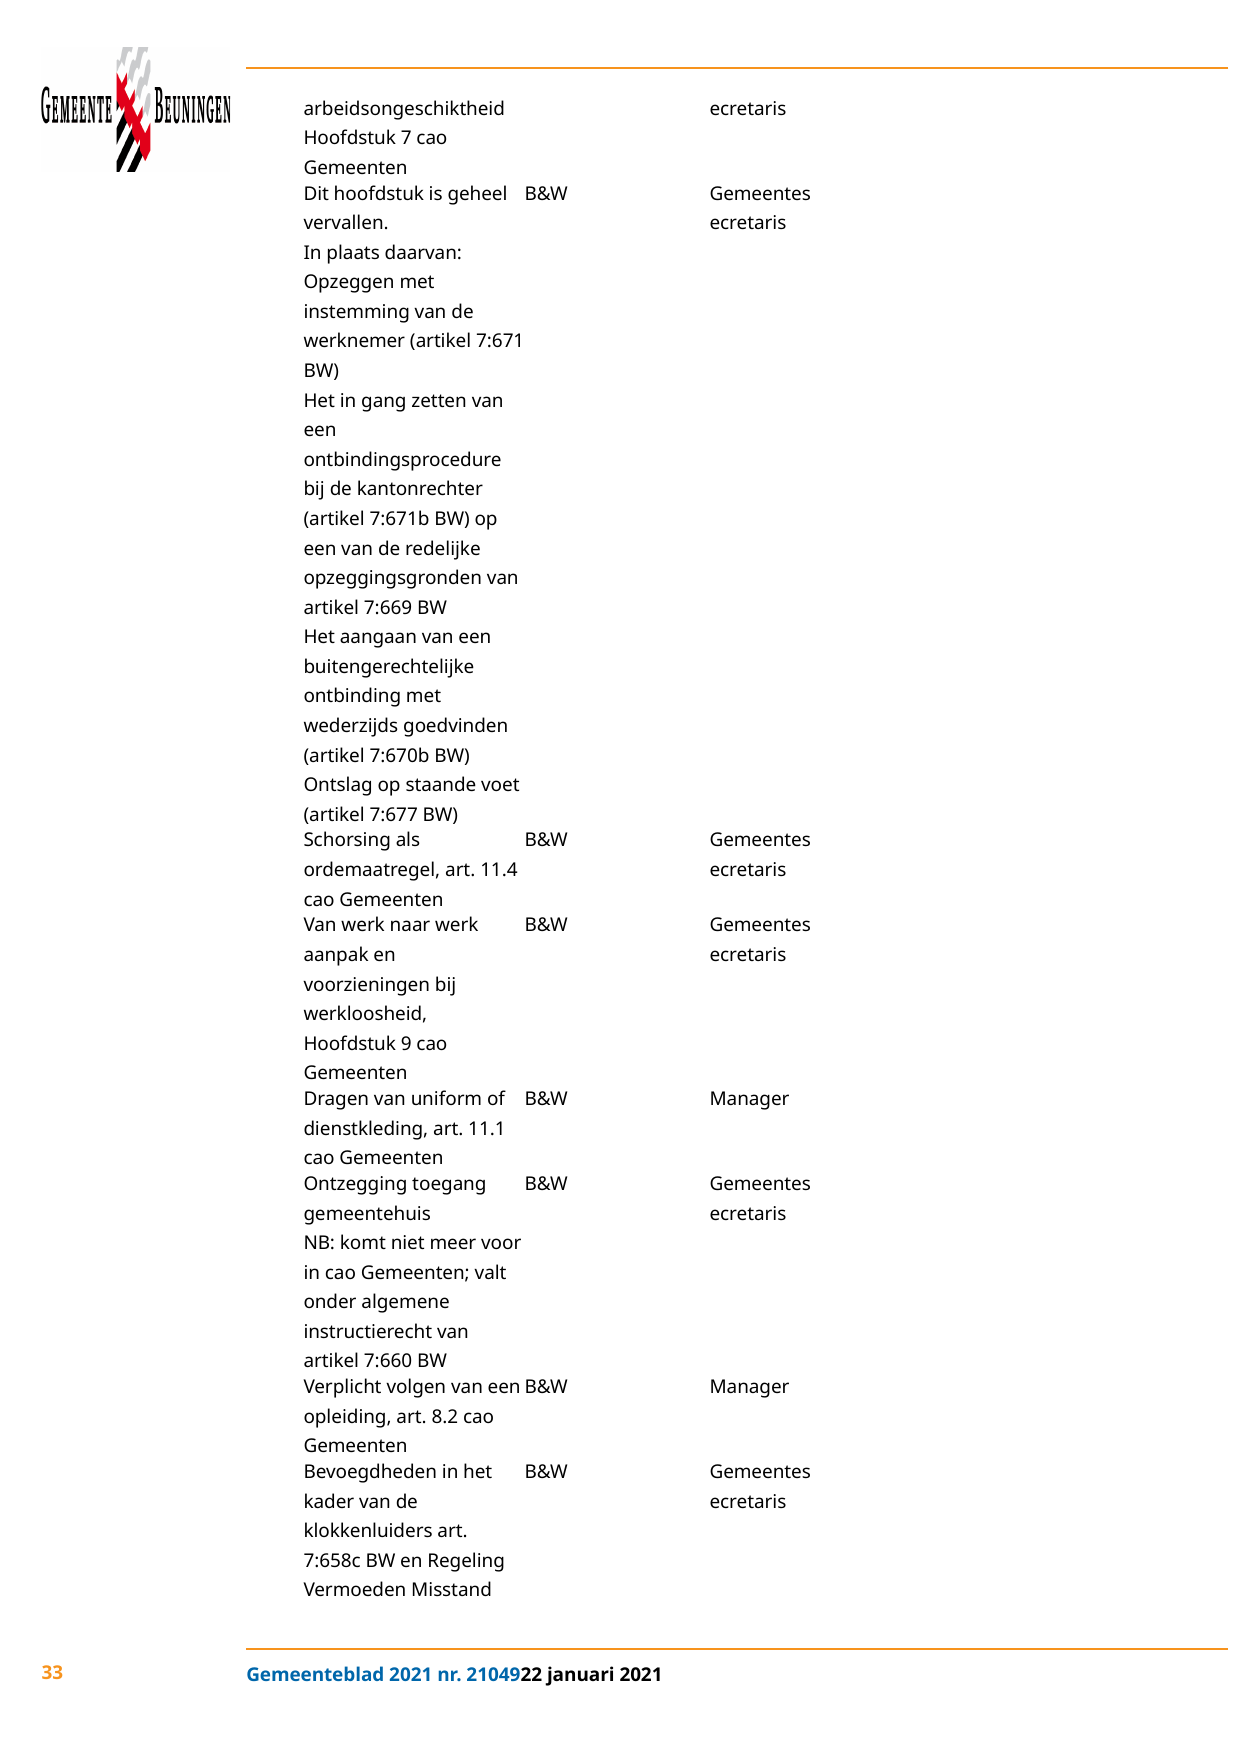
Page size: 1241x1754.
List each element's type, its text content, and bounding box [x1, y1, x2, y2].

table_cell Manager [709, 1085, 820, 1170]
table_cell ecretaris [709, 95, 820, 180]
picture [41, 47, 231, 172]
table_cell Gemeentesecretaris [709, 1170, 820, 1373]
table_cell B&W [524, 1373, 709, 1458]
table_cell B&W [524, 1085, 709, 1170]
table_cell [986, 827, 1096, 912]
table_cell B&W [524, 912, 709, 1085]
table_cell Gemeentesecretaris [709, 180, 820, 827]
table_cell Dragen van uniform of dienstkleding, art. 11.1 cao Gemeenten [303, 1085, 524, 1170]
table_cell [248, 95, 303, 180]
table_cell B&W [524, 827, 709, 912]
table_cell [820, 1458, 986, 1602]
table_cell [820, 1373, 986, 1458]
table_cell [820, 95, 986, 180]
table_cell [248, 1085, 303, 1170]
table_cell [820, 827, 986, 912]
table_cell [248, 827, 303, 912]
table_cell Dit hoofdstuk is geheel vervallen. In plaats daarvan: Opzeggen met instemming van de werknemer (artikel 7:671 BW) Het in gang zetten van een ontbindingsprocedure bij de kantonrechter (artikel 7:671b BW) op een van de redelijke opzeggingsgronden van artikel 7:669 BW Het aangaan van een buitengerechtelijke ontbinding met wederzijds goedvinden (artikel 7:670b BW) Ontslag op staande voet (artikel 7:677 BW) [303, 180, 524, 827]
table_cell B&W [524, 1170, 709, 1373]
table_cell Ontzegging toegang gemeentehuis NB: komt niet meer voor in cao Gemeenten; valt onder algemene instructierecht van artikel 7:660 BW [303, 1170, 524, 1373]
table_cell Van werk naar werk aanpak en voorzieningen bij werkloosheid, Hoofdstuk 9 cao Gemeenten [303, 912, 524, 1085]
table_cell B&W [524, 180, 709, 827]
table_cell arbeidsongeschiktheid Hoofdstuk 7 cao Gemeenten [303, 95, 524, 180]
table_cell Schorsing als ordemaatregel, art. 11.4 cao Gemeenten [303, 827, 524, 912]
table_cell [820, 1170, 986, 1373]
table_cell [248, 1170, 303, 1373]
table_cell [986, 1170, 1096, 1373]
table_cell [248, 912, 303, 1085]
table_cell [986, 1373, 1096, 1458]
table_cell [986, 95, 1096, 180]
table_cell [820, 912, 986, 1085]
table_cell Gemeentesecretaris [709, 827, 820, 912]
table_cell [248, 180, 303, 827]
table_cell B&W [524, 1458, 709, 1602]
table_cell Verplicht volgen van een opleiding, art. 8.2 cao Gemeenten [303, 1373, 524, 1458]
table_cell [986, 1458, 1096, 1602]
table_cell Bevoegdheden in het kader van de klokkenluiders art. 7:658c BW en Regeling Vermoeden Misstand [303, 1458, 524, 1602]
table_cell Gemeentesecretaris [709, 1458, 820, 1602]
table_cell Manager [709, 1373, 820, 1458]
table_cell [248, 1458, 303, 1602]
table_cell [986, 180, 1096, 827]
table_cell [248, 1373, 303, 1458]
table_cell [986, 1085, 1096, 1170]
table_cell Gemeentesecretaris [709, 912, 820, 1085]
table_cell [820, 180, 986, 827]
table_cell [524, 95, 709, 180]
table_cell [820, 1085, 986, 1170]
table_cell [986, 912, 1096, 1085]
